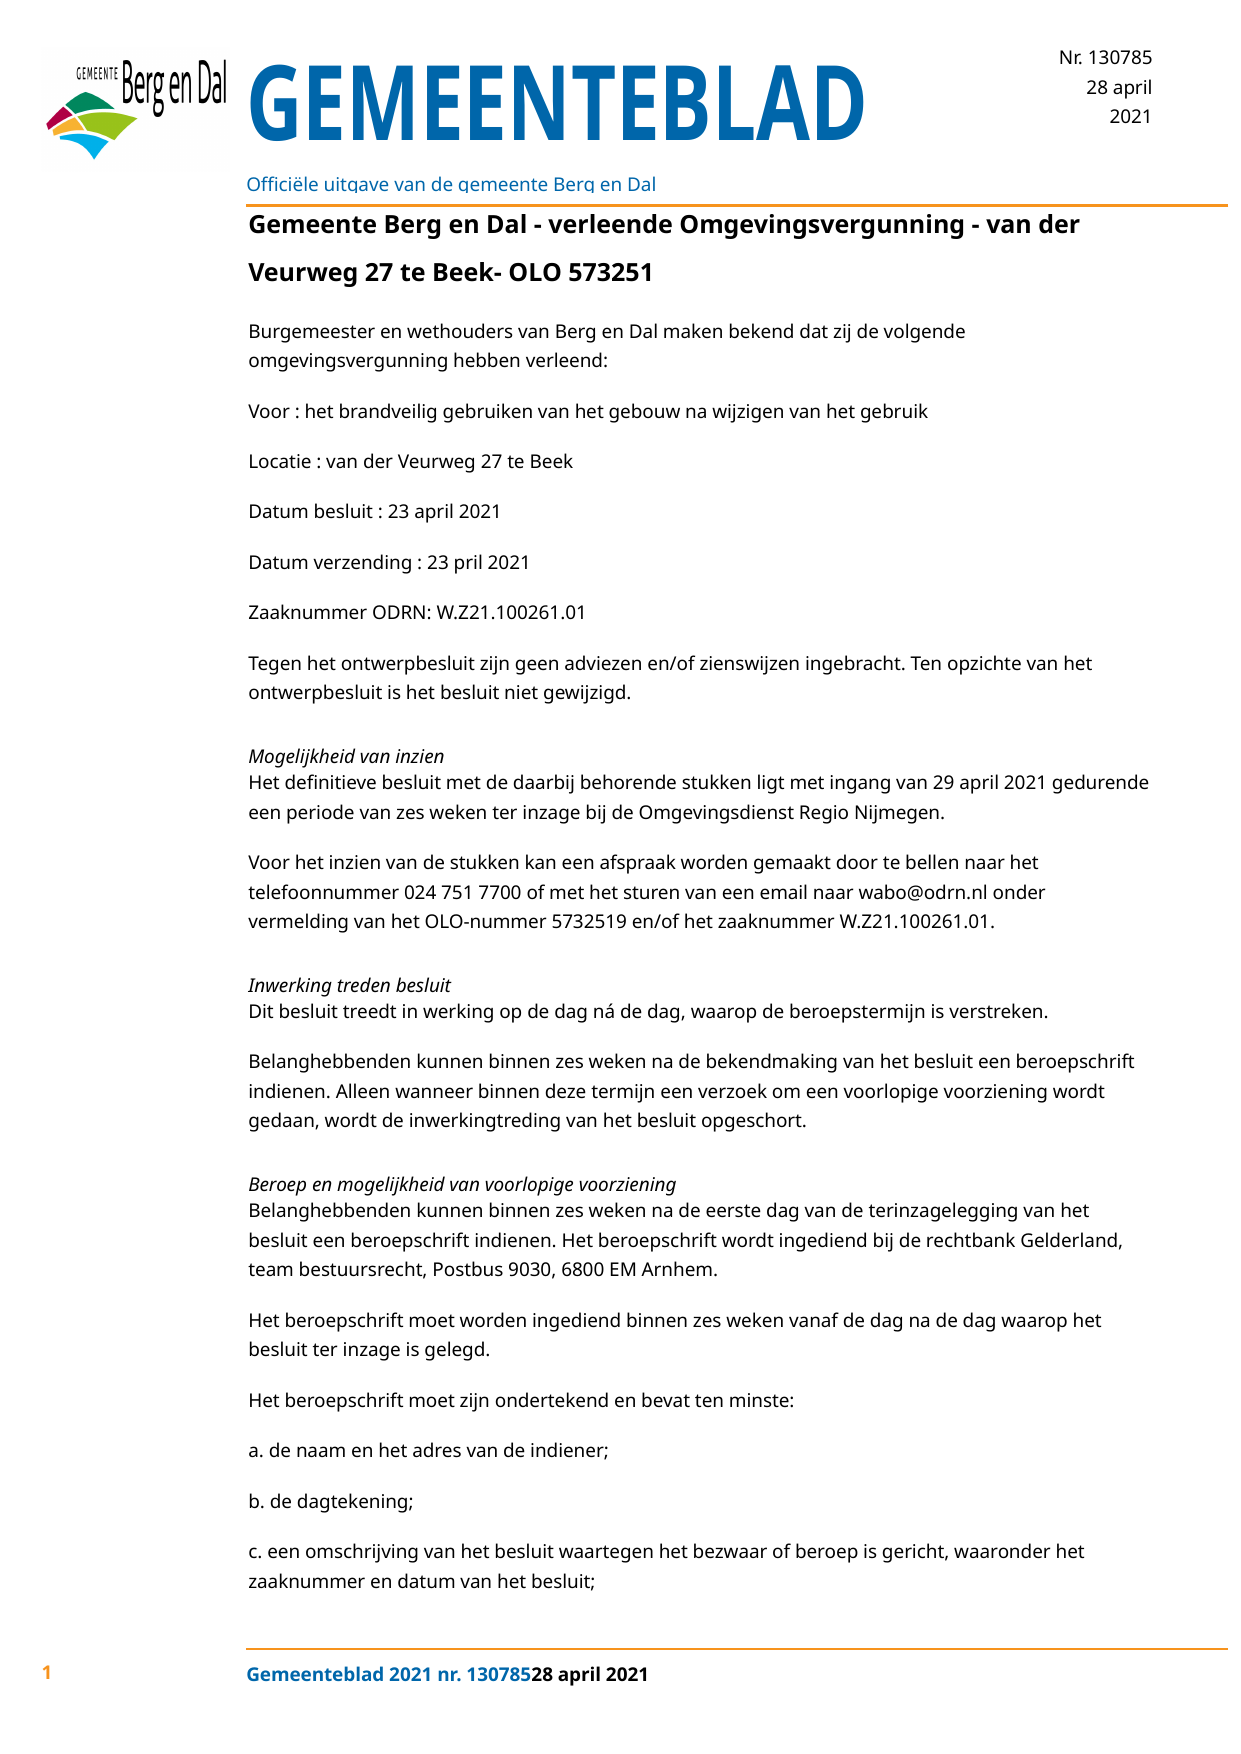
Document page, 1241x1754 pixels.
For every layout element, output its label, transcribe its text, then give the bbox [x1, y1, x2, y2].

text Dit besluit treedt in werking op de dag ná de dag, waarop de beroepstermijn is verstreken. [248, 998, 1152, 1024]
text Het beroepschrift moet worden ingediend binnen zes weken vanaf de dag na de dag waarop het besluit ter inzage is gelegd. [248, 1307, 1152, 1362]
text Locatie : van der Veurweg 27 te Beek [248, 448, 1152, 474]
text b. de dagtekening; [248, 1488, 1152, 1513]
text Beroep en mogelijkheid van voorlopige voorziening [248, 1172, 1152, 1197]
text Datum besluit : 23 april 2021 [248, 499, 1152, 524]
text Datum verzending : 23 pril 2021 [248, 549, 1152, 575]
picture [41, 47, 231, 172]
text Belanghebbenden kunnen binnen zes weken na de eerste dag van de terinzagelegging van het besluit een beroepschrift indienen. Het beroepschrift wordt ingediend bij de rechtbank Gelderland, team bestuursrecht, Postbus 9030, 6800 EM Arnhem. [248, 1197, 1152, 1282]
text Voor : het brandveilig gebruiken van het gebouw na wijzigen van het gebruik [248, 398, 1152, 424]
text Burgemeester en wethouders van Berg en Dal maken bekend dat zij de volgende omgevingsvergunning hebben verleend: [248, 318, 1152, 373]
text c. een omschrijving van het besluit waartegen het bezwaar of beroep is gericht, waaronder het zaaknummer en datum van het besluit; [248, 1538, 1152, 1593]
text Voor het inzien van de stukken kan een afspraak worden gemaakt door te bellen naar het telefoonnummer 024 751 7700 of met het sturen van een email naar wabo@odrn.nl onder vermelding van het OLO-nummer 5732519 en/of het zaaknummer W.Z21.100261.01. [248, 849, 1152, 934]
text Het beroepschrift moet zijn ondertekend en bevat ten minste: [248, 1387, 1152, 1413]
text Inwerking treden besluit [248, 972, 1152, 998]
text Gemeente Berg en Dal - verleende Omgevingsvergunning - van der Veurweg 27 te Beek- OLO 573251 [248, 207, 1152, 288]
text Het definitieve besluit met de daarbij behorende stukken ligt met ingang van 29 april 2021 gedurende een periode van zes weken ter inzage bij de Omgevingsdienst Regio Nijmegen. [248, 769, 1152, 824]
text Zaaknummer ODRN: W.Z21.100261.01 [248, 599, 1152, 625]
text Belanghebbenden kunnen binnen zes weken na de bekendmaking van het besluit een beroepschrift indienen. Alleen wanneer binnen deze termijn een verzoek om een voorlopige voorziening wordt gedaan, wordt de inwerkingtreding van het besluit opgeschort. [248, 1048, 1152, 1133]
text Tegen het ontwerpbesluit zijn geen adviezen en/of zienswijzen ingebracht. Ten opzichte van het ontwerpbesluit is het besluit niet gewijzigd. [248, 650, 1152, 705]
text Mogelijkheid van inzien [248, 743, 1152, 769]
text a. de naam en het adres van de indiener; [248, 1437, 1152, 1463]
